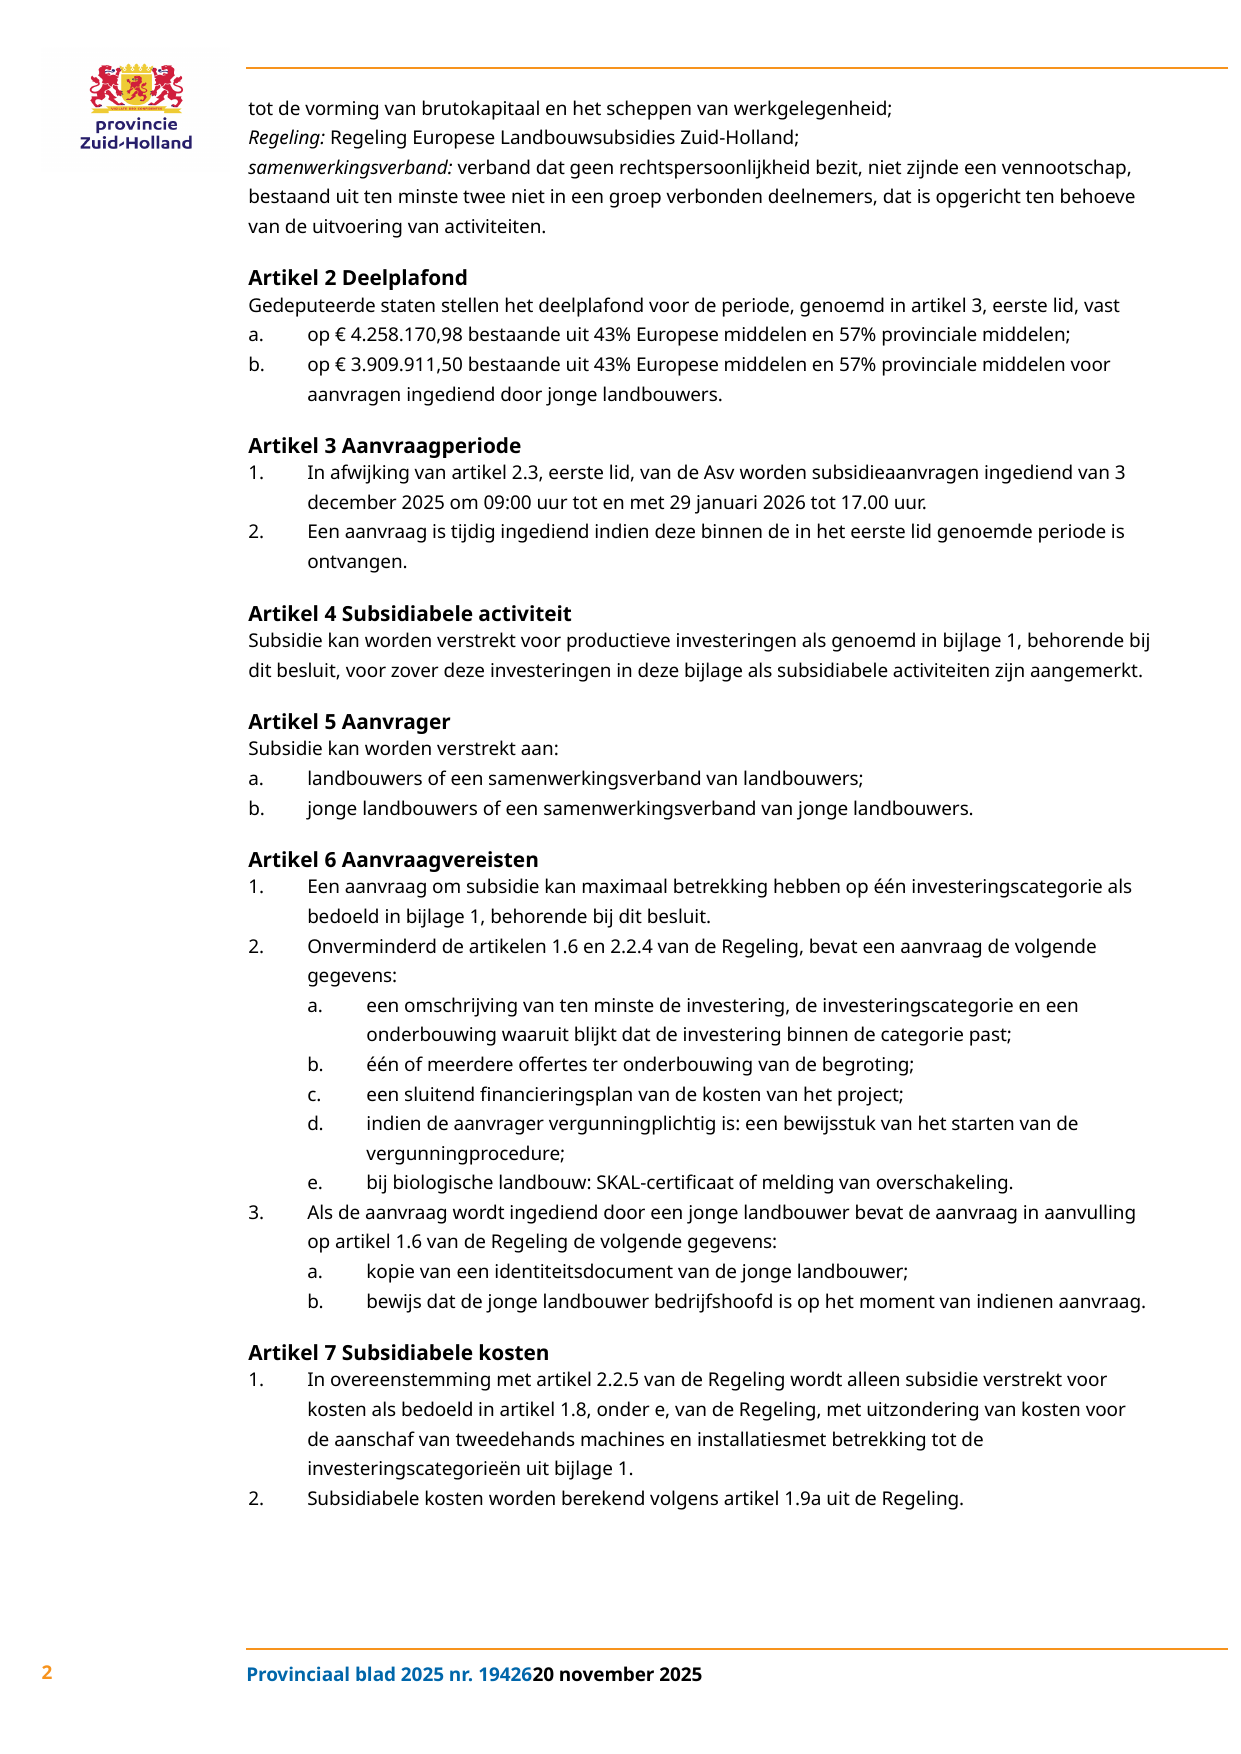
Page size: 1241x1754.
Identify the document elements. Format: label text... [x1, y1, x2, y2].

text Artikel 4 Subsidiabele activiteit [248, 599, 1152, 627]
list In afwijking van artikel 2.3, eerste lid, van de Asv worden subsidieaanvragen ingediend van 3 december 2025 om 09:00 uur tot en met 29 januari 2026 tot 17.00 uur. [248, 459, 1152, 515]
list Als de aanvraag wordt ingediend door een jonge landbouwer bevat de aanvraag in aanvulling op artikel 1.6 van de Regeling de volgende gegevens: [248, 1199, 1152, 1254]
list landbouwers of een samenwerkingsverband van landbouwers; [248, 765, 1152, 791]
picture [41, 47, 231, 172]
text tot de vorming van brutokapitaal en het scheppen van werkgelegenheid; [248, 95, 1152, 121]
list kopie van een identiteitsdocument van de jonge landbouwer; [307, 1258, 1152, 1284]
text Artikel 6 Aanvraagvereisten [248, 845, 1152, 874]
list Onverminderd de artikelen 1.6 en 2.2.4 van de Regeling, bevat een aanvraag de volgende gegevens: [248, 933, 1152, 988]
list jonge landbouwers of een samenwerkingsverband van jonge landbouwers. [248, 795, 1152, 821]
list één of meerdere offertes ter onderbouwing van de begroting; [307, 1051, 1152, 1077]
list Een aanvraag om subsidie kan maximaal betrekking hebben op één investeringscategorie als bedoeld in bijlage 1, behorende bij dit besluit. [248, 874, 1152, 929]
text Artikel 3 Aanvraagperiode [248, 431, 1152, 459]
text Artikel 7 Subsidiabele kosten [248, 1338, 1152, 1367]
list bij biologische landbouw: SKAL-certificaat of melding van overschakeling. [307, 1169, 1152, 1195]
text Artikel 5 Aanvrager [248, 707, 1152, 736]
text samenwerkingsverband: verband dat geen rechtspersoonlijkheid bezit, niet zijnde een vennootschap, bestaand uit ten minste twee niet in een groep verbonden deelnemers, dat is opgericht ten behoeve van de uitvoering van activiteiten. [248, 154, 1152, 239]
text Artikel 2 Deelplafond [248, 263, 1152, 292]
list indien de aanvrager vergunningplichtig is: een bewijsstuk van het starten van de vergunningprocedure; [307, 1110, 1152, 1166]
list bewijs dat de jonge landbouwer bedrijfshoofd is op het moment van indienen aanvraag. [307, 1288, 1152, 1313]
list op € 3.909.911,50 bestaande uit 43% Europese middelen en 57% provinciale middelen voor aanvragen ingediend door jonge landbouwers. [248, 351, 1152, 406]
list een sluitend financieringsplan van de kosten van het project; [307, 1081, 1152, 1106]
list Een aanvraag is tijdig ingediend indien deze binnen de in het eerste lid genoemde periode is ontvangen. [248, 519, 1152, 574]
list op € 4.258.170,98 bestaande uit 43% Europese middelen en 57% provinciale middelen; [248, 322, 1152, 347]
text Gedeputeerde staten stellen het deelplafond voor de periode, genoemd in artikel 3, eerste lid, vast [248, 292, 1152, 318]
list In overeenstemming met artikel 2.2.5 van de Regeling wordt alleen subsidie verstrekt voor kosten als bedoeld in artikel 1.8, onder e, van de Regeling, met uitzondering van kosten voor de aanschaf van tweedehands machines en installatiesmet betrekking tot de investeringscategorieën uit bijlage 1. [248, 1367, 1152, 1481]
list een omschrijving van ten minste de investering, de investeringscategorie en een onderbouwing waaruit blijkt dat de investering binnen de categorie past; [307, 992, 1152, 1047]
text Subsidie kan worden verstrekt aan: [248, 736, 1152, 761]
list Subsidiabele kosten worden berekend volgens artikel 1.9a uit de Regeling. [248, 1485, 1152, 1511]
text Subsidie kan worden verstrekt voor productieve investeringen als genoemd in bijlage 1, behorende bij dit besluit, voor zover deze investeringen in deze bijlage als subsidiabele activiteiten zijn aangemerkt. [248, 627, 1152, 682]
text Regeling: Regeling Europese Landbouwsubsidies Zuid-Holland; [248, 124, 1152, 150]
